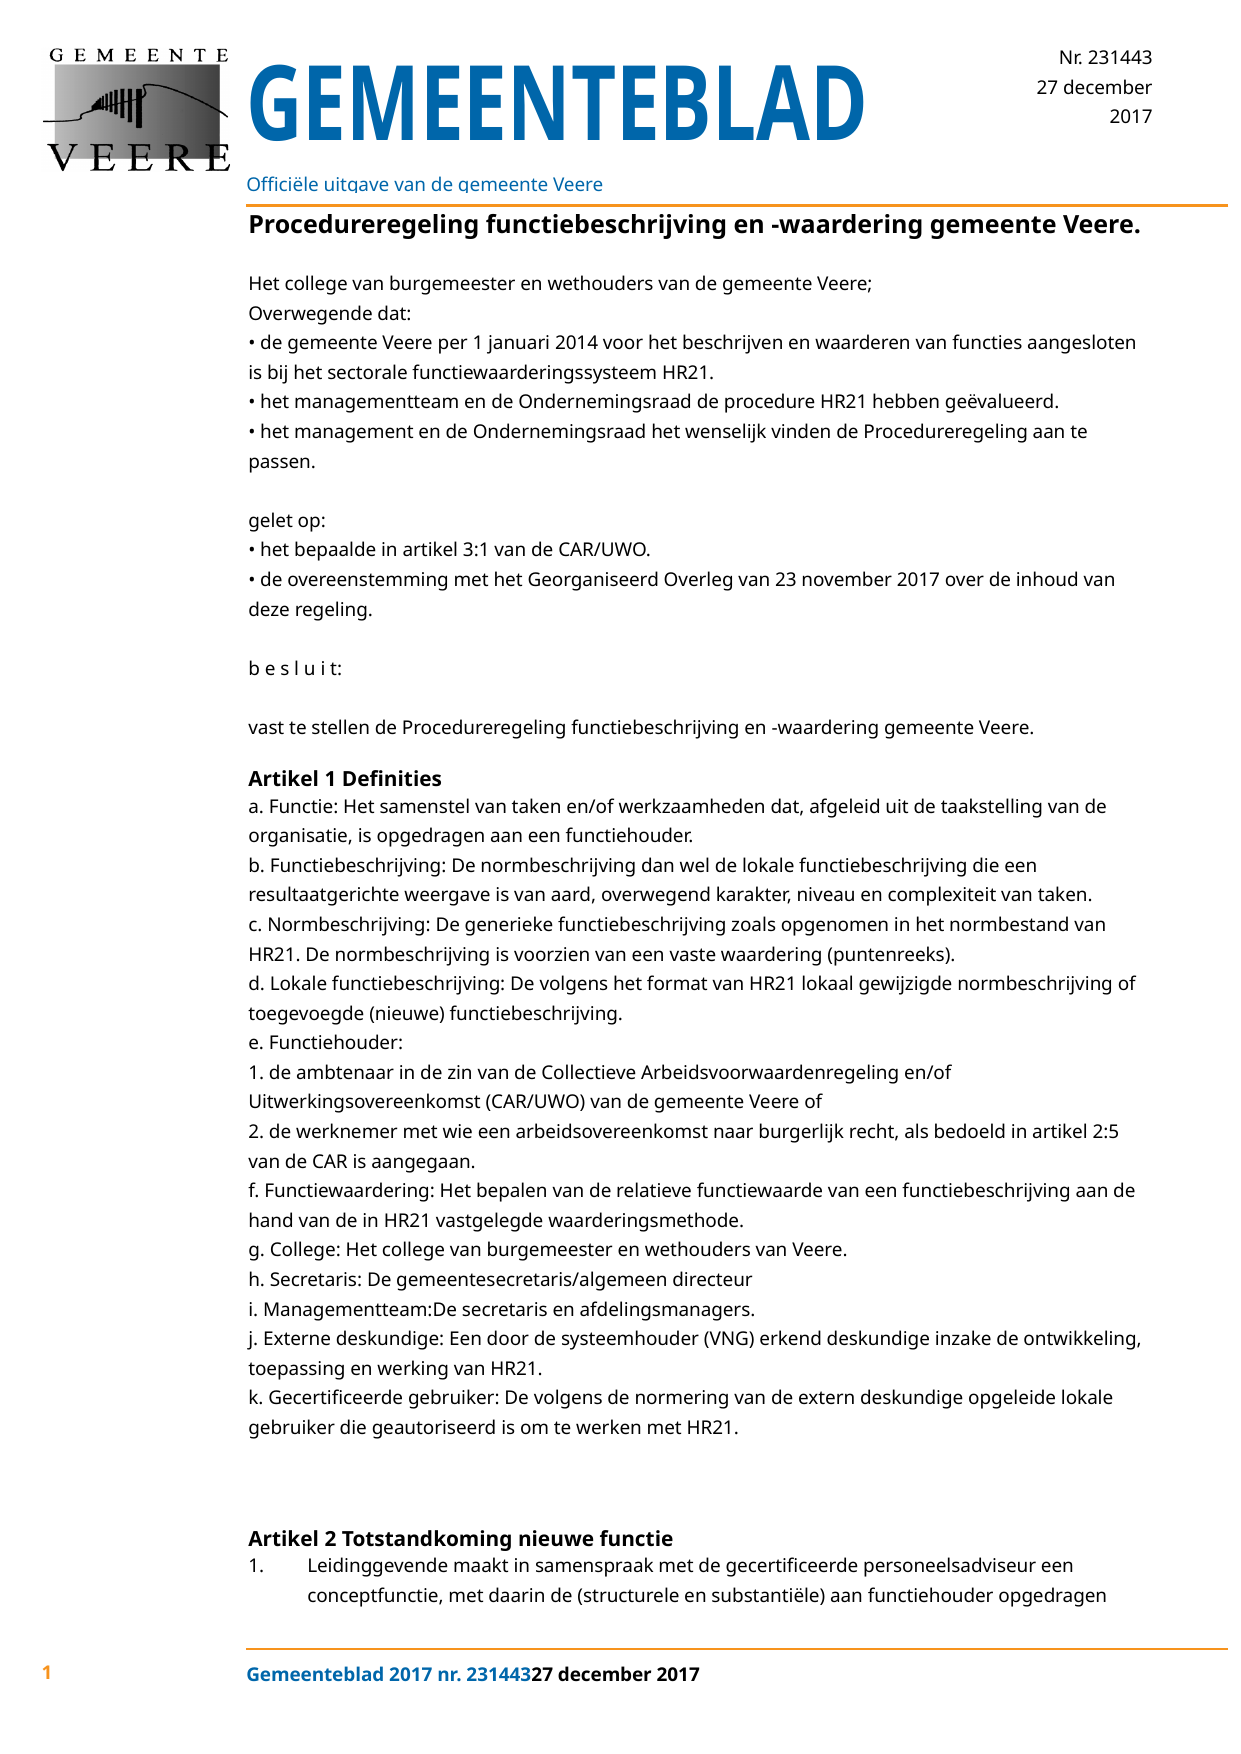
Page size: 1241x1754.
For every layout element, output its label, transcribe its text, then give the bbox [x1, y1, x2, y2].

text f. Functiewaardering: Het bepalen van de relatieve functiewaarde van een functiebeschrijving aan de hand van de in HR21 vastgelegde waarderingsmethode. [248, 1177, 1152, 1233]
text Artikel 2 Totstandkoming nieuwe functie [248, 1524, 1152, 1552]
text 1. de ambtenaar in de zin van de Collectieve Arbeidsvoorwaardenregeling en/of Uitwerkingsovereenkomst (CAR/UWO) van de gemeente Veere of [248, 1059, 1152, 1114]
picture [41, 47, 231, 172]
text • het managementteam en de Ondernemingsraad de procedure HR21 hebben geëvalueerd. [248, 389, 1152, 414]
text b e s l u i t: [248, 655, 1152, 681]
text d. Lokale functiebeschrijving: De volgens het format van HR21 lokaal gewijzigde normbeschrijving of toegevoegde (nieuwe) functiebeschrijving. [248, 970, 1152, 1026]
text k. Gecertificeerde gebruiker: De volgens de normering van de extern deskundige opgeleide lokale gebruiker die geautoriseerd is om te werken met HR21. [248, 1384, 1152, 1440]
text • de gemeente Veere per 1 januari 2014 voor het beschrijven en waarderen van functies aangesloten is bij het sectorale functiewaarderingssysteem HR21. [248, 329, 1152, 385]
text i. Managementteam:De secretaris en afdelingsmanagers. [248, 1296, 1152, 1322]
text c. Normbeschrijving: De generieke functiebeschrijving zoals opgenomen in het normbestand van HR21. De normbeschrijving is voorzien van een vaste waardering (puntenreeks). [248, 911, 1152, 967]
text h. Secretaris: De gemeentesecretaris/algemeen directeur [248, 1266, 1152, 1292]
text a. Functie: Het samenstel van taken en/of werkzaamheden dat, afgeleid uit de taakstelling van de organisatie, is opgedragen aan een functiehouder. [248, 793, 1152, 848]
text Overwegende dat: [248, 300, 1152, 326]
text 2. de werknemer met wie een arbeidsovereenkomst naar burgerlijk recht, als bedoeld in artikel 2:5 van de CAR is aangegaan. [248, 1118, 1152, 1174]
list Leidinggevende maakt in samenspraak met de gecertificeerde personeelsadviseur een conceptfunctie, met daarin de (structurele en substantiële) aan functiehouder opgedragen [248, 1552, 1152, 1607]
text Artikel 1 Definities [248, 764, 1152, 793]
text Procedureregeling functiebeschrijving en -waardering gemeente Veere. [248, 207, 1152, 241]
text j. Externe deskundige: Een door de systeemhouder (VNG) erkend deskundige inzake de ontwikkeling, toepassing en werking van HR21. [248, 1325, 1152, 1381]
text g. College: Het college van burgemeester en wethouders van Veere. [248, 1237, 1152, 1262]
text gelet op: [248, 507, 1152, 533]
text • het management en de Ondernemingsraad het wenselijk vinden de Procedureregeling aan te passen. [248, 418, 1152, 473]
text Het college van burgemeester en wethouders van de gemeente Veere; [248, 270, 1152, 296]
text • de overeenstemming met het Georganiseerd Overleg van 23 november 2017 over de inhoud van deze regeling. [248, 566, 1152, 621]
text vast te stellen de Procedureregeling functiebeschrijving en -waardering gemeente Veere. [248, 714, 1152, 740]
text • het bepaalde in artikel 3:1 van de CAR/UWO. [248, 537, 1152, 562]
text e. Functiehouder: [248, 1029, 1152, 1055]
text b. Functiebeschrijving: De normbeschrijving dan wel de lokale functiebeschrijving die een resultaatgerichte weergave is van aard, overwegend karakter, niveau en complexiteit van taken. [248, 852, 1152, 907]
